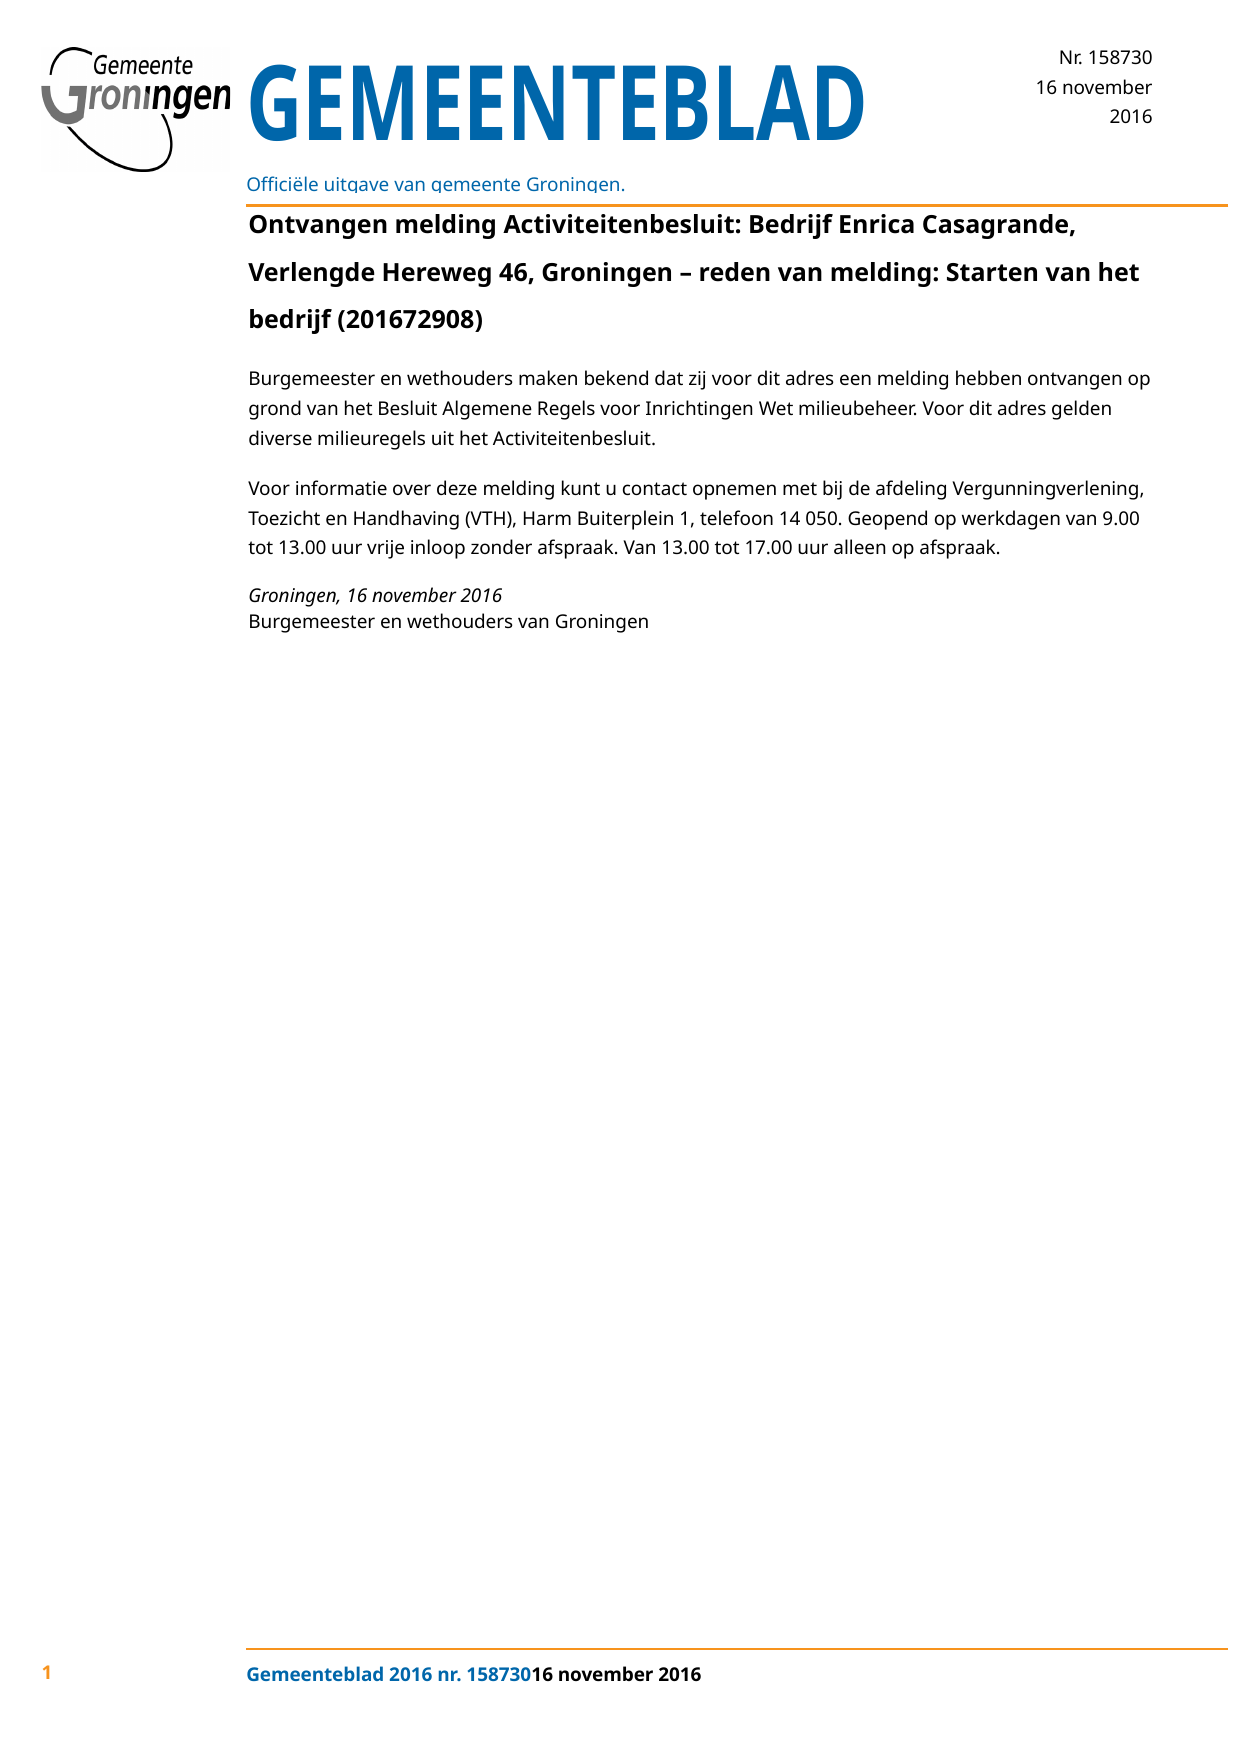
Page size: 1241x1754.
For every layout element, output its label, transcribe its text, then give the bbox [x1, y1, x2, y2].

text Voor informatie over deze melding kunt u contact opnemen met bij de afdeling Vergunningverlening, Toezicht en Handhaving (VTH), Harm Buiterplein 1, telefoon 14 050. Geopend op werkdagen van 9.00 tot 13.00 uur vrije inloop zonder afspraak. Van 13.00 tot 17.00 uur alleen op afspraak. [248, 475, 1152, 560]
text Burgemeester en wethouders maken bekend dat zij voor dit adres een melding hebben ontvangen op grond van het Besluit Algemene Regels voor Inrichtingen Wet milieubeheer. Voor dit adres gelden diverse milieuregels uit het Activiteitenbesluit. [248, 366, 1152, 450]
text Ontvangen melding Activiteitenbesluit: Bedrijf Enrica Casagrande, Verlengde Hereweg 46, Groningen – reden van melding: Starten van het bedrijf (201672908) [248, 207, 1152, 336]
picture [41, 47, 231, 172]
text Burgemeester en wethouders van Groningen [248, 608, 1152, 633]
text Groningen, 16 november 2016 [248, 582, 1152, 608]
